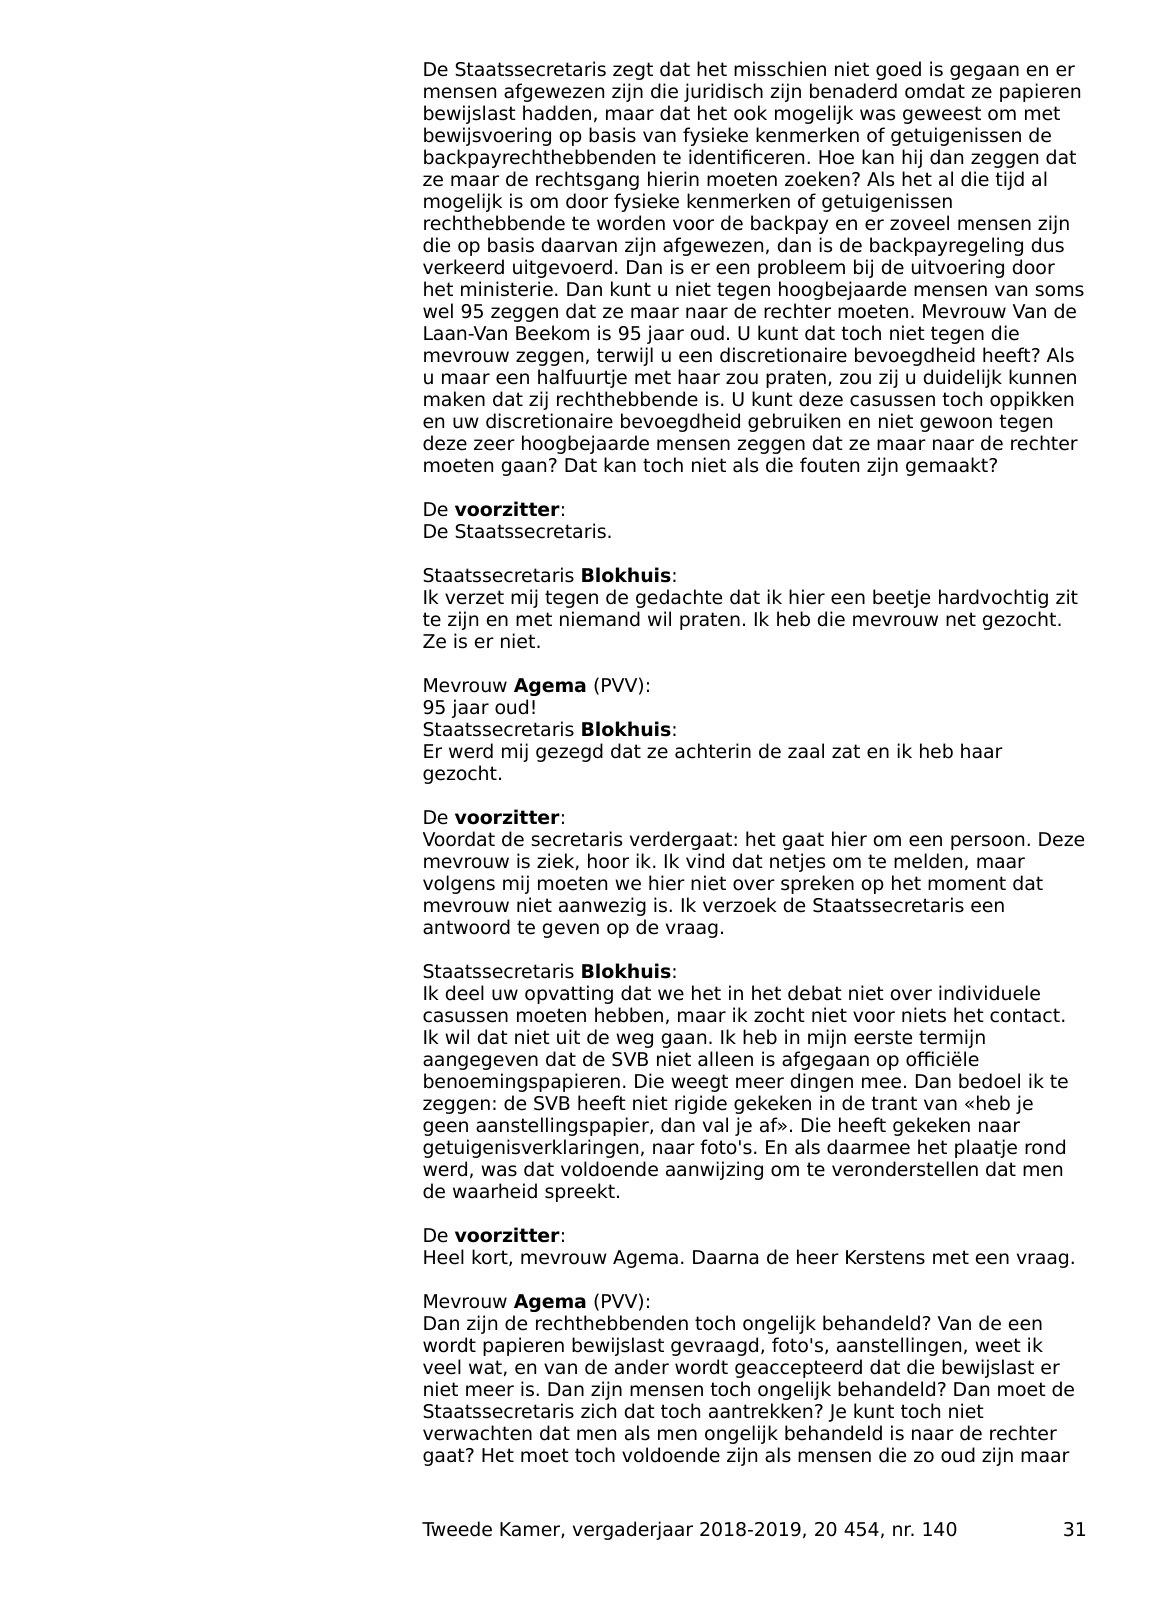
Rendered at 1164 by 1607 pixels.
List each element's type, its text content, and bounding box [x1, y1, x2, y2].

text Mevrouw Agema (PVV): [422, 1291, 1087, 1313]
text Er werd mij gezegd dat ze achterin de zaal zat en ik heb haar gezocht. [422, 741, 1087, 785]
text 95 jaar oud! [422, 697, 1087, 719]
text De voorzitter: [422, 1225, 1087, 1247]
text De voorzitter: [422, 499, 1087, 521]
text Mevrouw Agema (PVV): [422, 675, 1087, 697]
text Heel kort, mevrouw Agema. Daarna de heer Kerstens met een vraag. [422, 1247, 1087, 1269]
text De voorzitter: [422, 807, 1087, 829]
text Staatssecretaris Blokhuis: [422, 565, 1087, 587]
text De Staatssecretaris. [422, 521, 1087, 543]
text Staatssecretaris Blokhuis: [422, 961, 1087, 983]
text De Staatssecretaris zegt dat het misschien niet goed is gegaan en er mensen afgewezen zijn die juridisch zijn benaderd omdat ze papieren bewijslast hadden, maar dat het ook mogelijk was geweest om met bewijsvoering op basis van fysieke kenmerken of getuigenissen de backpayrechthebbenden te identificeren. Hoe kan hij dan zeggen dat ze maar de rechtsgang hierin moeten zoeken? Als het al die tijd al mogelijk is om door fysieke kenmerken of getuigenissen rechthebbende te worden voor de backpay en er zoveel mensen zijn die op basis daarvan zijn afgewezen, dan is de backpayregeling dus verkeerd uitgevoerd. Dan is er een probleem bij de uitvoering door het ministerie. Dan kunt u niet tegen hoogbejaarde mensen van soms wel 95 zeggen dat ze maar naar de rechter moeten. Mevrouw Van de Laan-Van Beekom is 95 jaar oud. U kunt dat toch niet tegen die mevrouw zeggen, terwijl u een discretionaire bevoegdheid heeft? Als u maar een halfuurtje met haar zou praten, zou zij u duidelijk kunnen maken dat zij rechthebbende is. U kunt deze casussen toch oppikken en uw discretionaire bevoegdheid gebruiken en niet gewoon tegen deze zeer hoogbejaarde mensen zeggen dat ze maar naar de rechter moeten gaan? Dat kan toch niet als die fouten zijn gemaakt? [422, 59, 1087, 477]
text Voordat de secretaris verdergaat: het gaat hier om een persoon. Deze mevrouw is ziek, hoor ik. Ik vind dat netjes om te melden, maar volgens mij moeten we hier niet over spreken op het moment dat mevrouw niet aanwezig is. Ik verzoek de Staatssecretaris een antwoord te geven op de vraag. [422, 829, 1087, 939]
text Dan zijn de rechthebbenden toch ongelijk behandeld? Van de een wordt papieren bewijslast gevraagd, foto's, aanstellingen, weet ik veel wat, en van de ander wordt geaccepteerd dat die bewijslast er niet meer is. Dan zijn mensen toch ongelijk behandeld? Dan moet de Staatssecretaris zich dat toch aantrekken? Je kunt toch niet verwachten dat men als men ongelijk behandeld is naar de rechter gaat? Het moet toch voldoende zijn als mensen die zo oud zijn maar [422, 1313, 1087, 1467]
text Staatssecretaris Blokhuis: [422, 719, 1087, 741]
text Ik verzet mij tegen de gedachte dat ik hier een beetje hardvochtig zit te zijn en met niemand wil praten. Ik heb die mevrouw net gezocht. Ze is er niet. [422, 587, 1087, 653]
text Ik deel uw opvatting dat we het in het debat niet over individuele casussen moeten hebben, maar ik zocht niet voor niets het contact. Ik wil dat niet uit de weg gaan. Ik heb in mijn eerste termijn aangegeven dat de SVB niet alleen is afgegaan op officiële benoemingspapieren. Die weegt meer dingen mee. Dan bedoel ik te zeggen: de SVB heeft niet rigide gekeken in de trant van «heb je geen aanstellingspapier, dan val je af». Die heeft gekeken naar getuigenisverklaringen, naar foto's. En als daarmee het plaatje rond werd, was dat voldoende aanwijzing om te veronderstellen dat men de waarheid spreekt. [422, 983, 1087, 1203]
